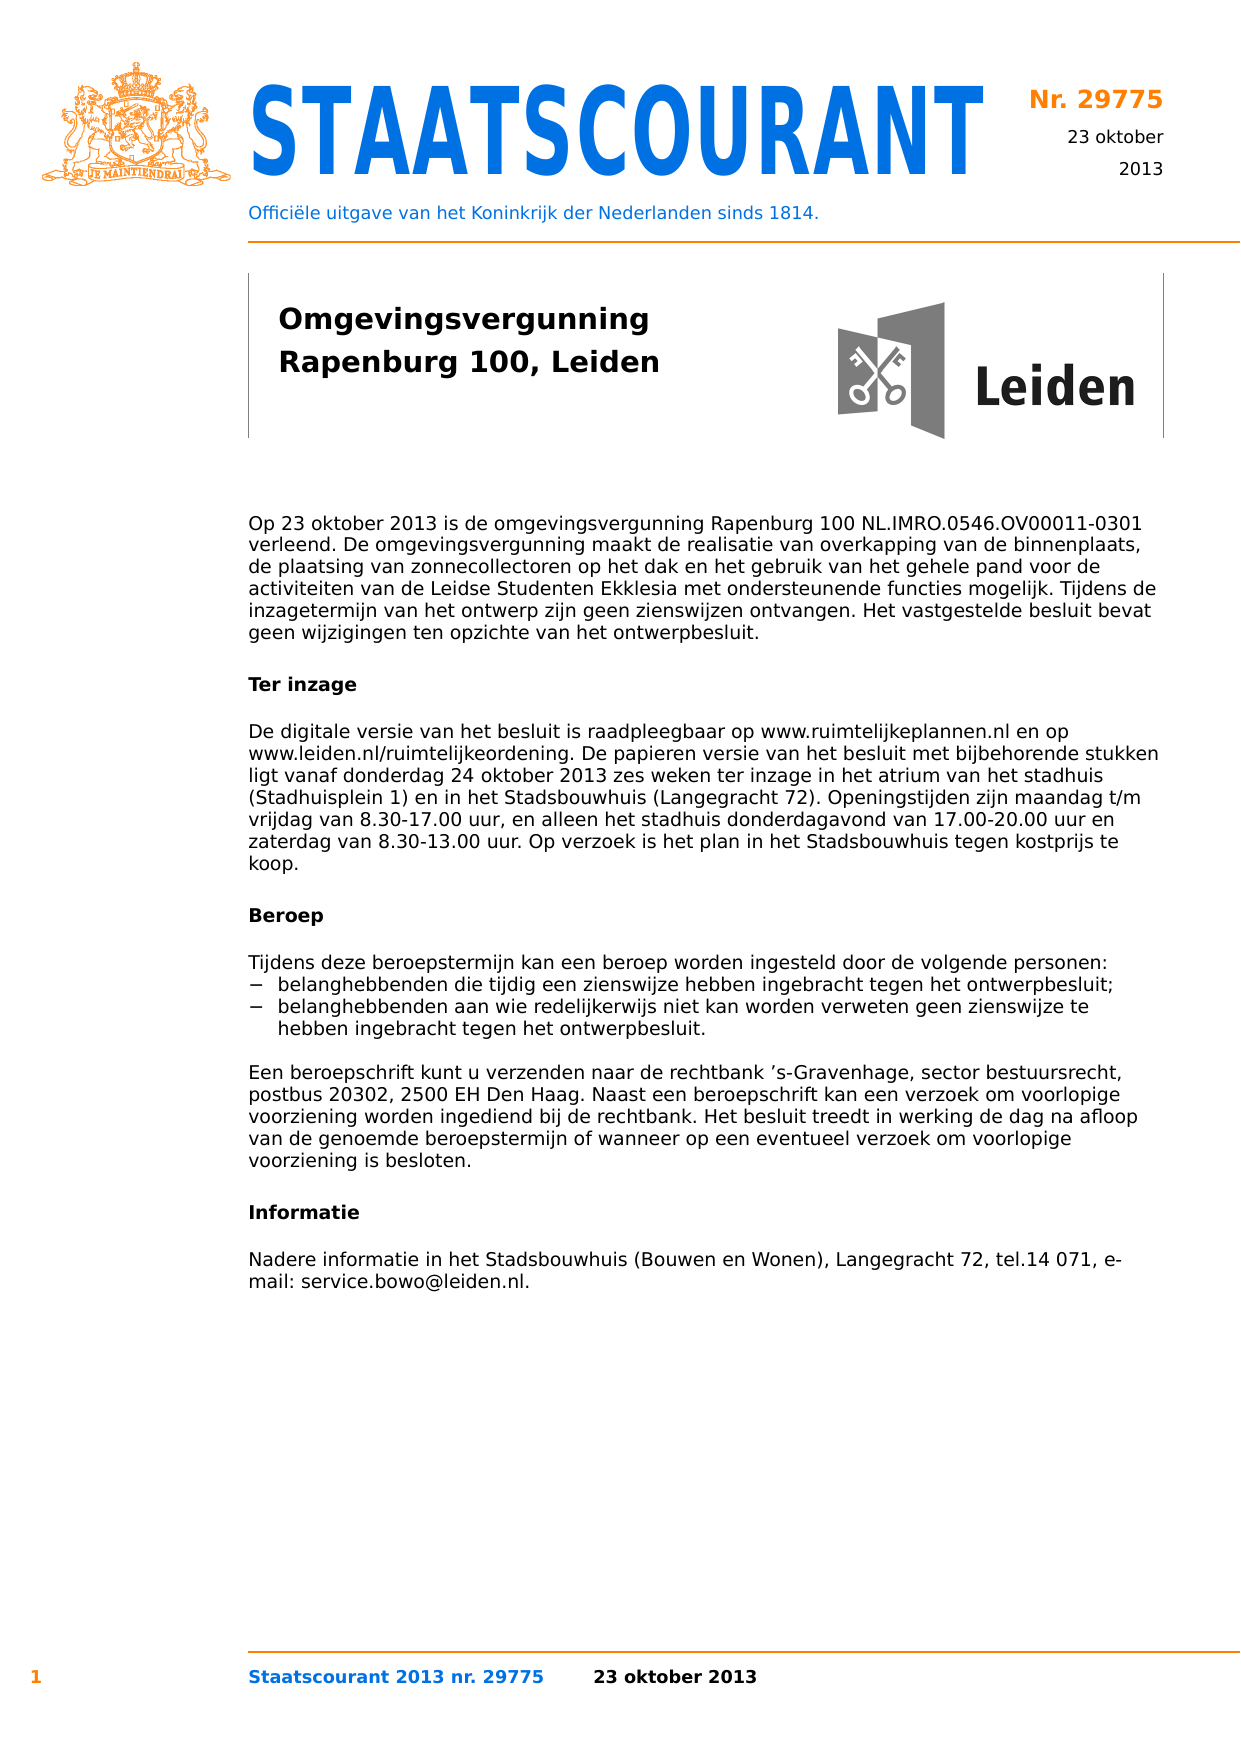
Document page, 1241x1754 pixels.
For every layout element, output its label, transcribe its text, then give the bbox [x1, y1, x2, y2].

table_cell 23 oktober [998, 121, 1240, 153]
table_header STAATSCOURANT [248, 62, 998, 203]
text Nadere informatie in het Stadsbouwhuis (Bouwen en Wonen), Langegracht 72, tel.14 071, e-mail: service.bowo@leiden.nl. [248, 1249, 1163, 1293]
picture [838, 302, 1134, 439]
text Tijdens deze beroepstermijn kan een beroep worden ingesteld door de volgende personen: [248, 952, 1163, 974]
subtitle Omgevingsvergunning Rapenburg 100, Leiden [249, 273, 1163, 438]
picture [41, 62, 231, 186]
subtitle Informatie [248, 1202, 1163, 1224]
text − belanghebbenden die tijdig een zienswijze hebben ingebracht tegen het ontwerpbesluit; [248, 974, 1163, 996]
table_cell Officiële uitgave van het Koninkrijk der Nederlanden sinds 1814. [248, 203, 1240, 241]
subtitle Beroep [248, 905, 1163, 927]
text − belanghebbenden aan wie redelijkerwijs niet kan worden verweten geen zienswijze te hebben ingebracht tegen het ontwerpbesluit. [248, 996, 1163, 1040]
table_cell 2013 [998, 153, 1240, 203]
subtitle Ter inzage [248, 674, 1163, 696]
text Een beroepschrift kunt u verzenden naar de rechtbank ’s-Gravenhage, sector bestuursrecht, postbus 20302, 2500 EH Den Haag. Naast een beroepschrift kan een verzoek om voorlopige voorziening worden ingediend bij de rechtbank. Het besluit treedt in werking de dag na afloop van de genoemde beroepstermijn of wanneer op een eventueel verzoek om voorlopige voorziening is besloten. [248, 1062, 1163, 1172]
text De digitale versie van het besluit is raadpleegbaar op www.ruimtelijkeplannen.nl en op www.leiden.nl/ruimtelijkeordening. De papieren versie van het besluit met bijbehorende stukken ligt vanaf donderdag 24 oktober 2013 zes weken ter inzage in het atrium van het stadhuis (Stadhuisplein 1) en in het Stadsbouwhuis (Langegracht 72). Openingstijden zijn maandag t/m vrijdag van 8.30-17.00 uur, en alleen het stadhuis donderdagavond van 17.00-20.00 uur en zaterdag van 8.30-13.00 uur. Op verzoek is het plan in het Stadsbouwhuis tegen kostprijs te koop. [248, 721, 1163, 875]
text Op 23 oktober 2013 is de omgevingsvergunning Rapenburg 100 NL.IMRO.0546.OV00011-0301 verleend. De omgevingsvergunning maakt de realisatie van overkapping van de binnenplaats, de plaatsing van zonnecollectoren op het dak en het gebruik van het gehele pand voor de activiteiten van de Leidse Studenten Ekklesia met ondersteunende functies mogelijk. Tijdens de inzagetermijn van het ontwerp zijn geen zienswijzen ontvangen. Het vastgestelde besluit bevat geen wijzigingen ten opzichte van het ontwerpbesluit. [248, 512, 1163, 644]
table_header [25, 62, 248, 241]
table_header Nr. 29775 [998, 62, 1240, 121]
